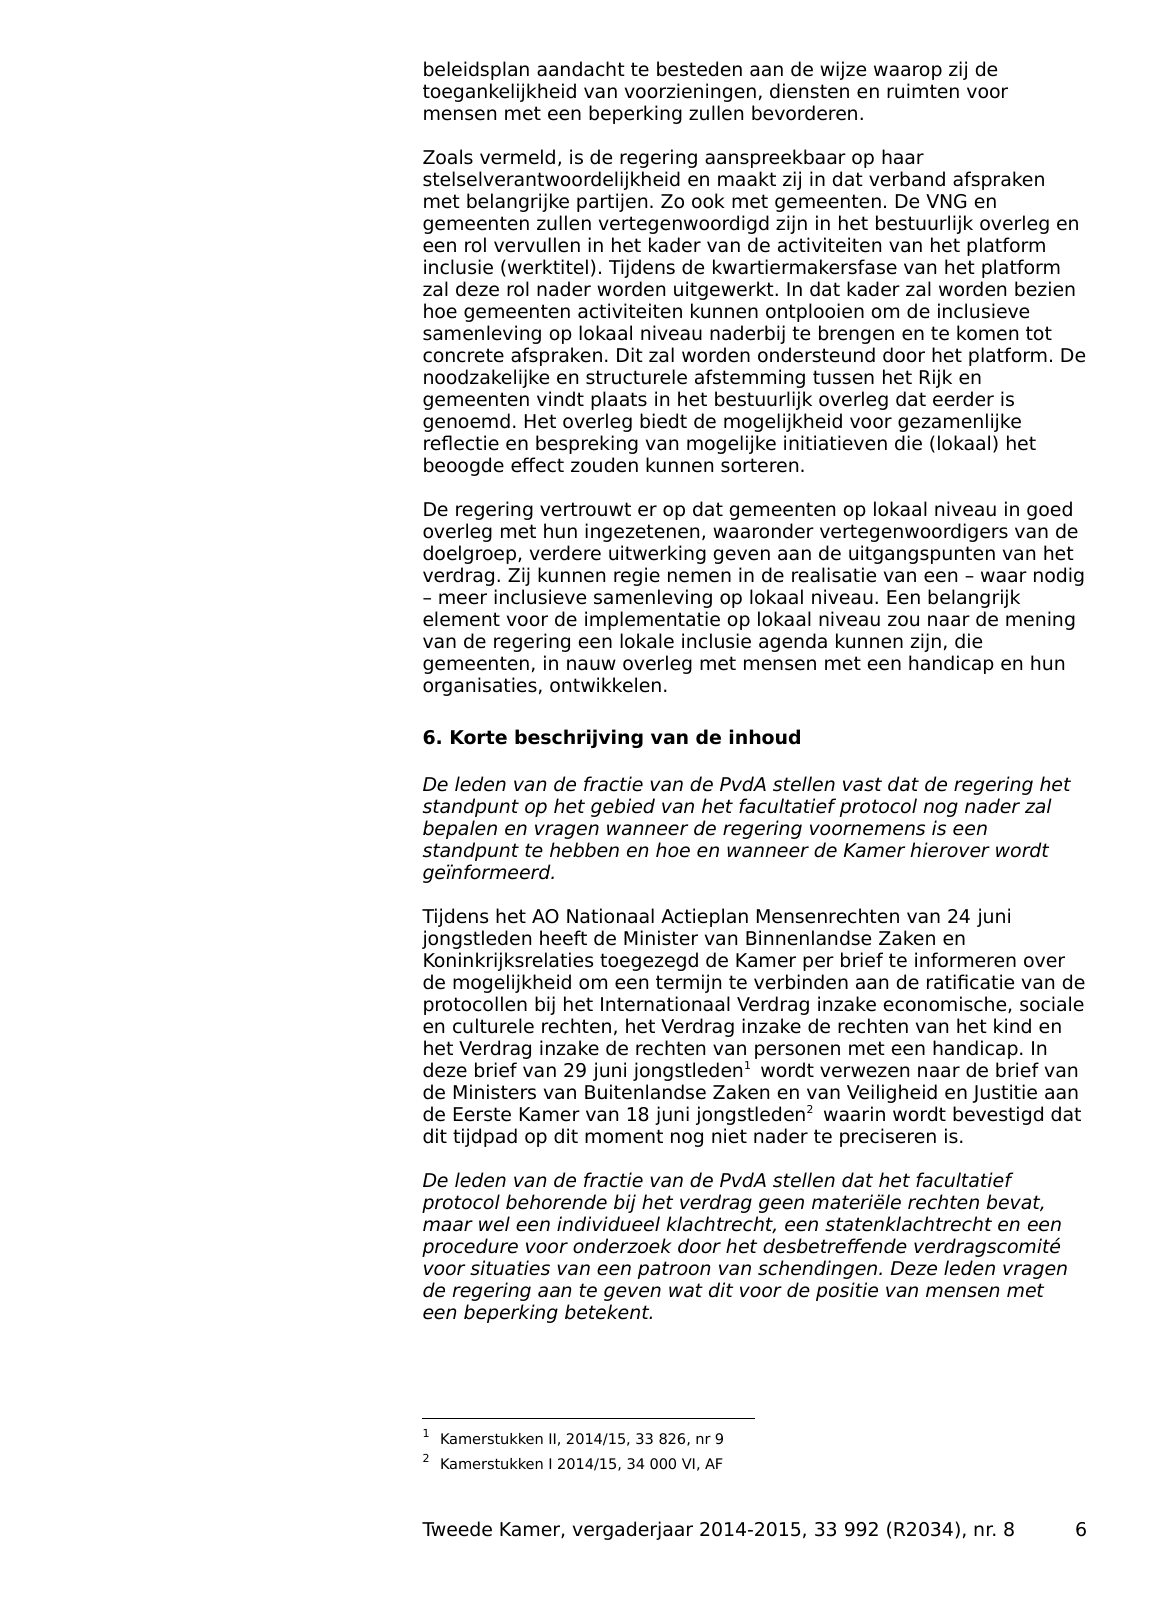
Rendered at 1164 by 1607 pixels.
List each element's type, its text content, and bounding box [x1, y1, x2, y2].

text Tijdens het AO Nationaal Actieplan Mensenrechten van 24 juni jongstleden heeft de Minister van Binnenlandse Zaken en Koninkrijksrelaties toegezegd de Kamer per brief te informeren over de mogelijkheid om een termijn te verbinden aan de ratificatie van de protocollen bij het Internationaal Verdrag inzake economische, sociale en culturele rechten, het Verdrag inzake de rechten van het kind en het Verdrag inzake de rechten van personen met een handicap. In deze brief van 29 juni jongstleden wordt verwezen naar de brief van de Ministers van Buitenlandse Zaken en van Veiligheid en Justitie aan de Eerste Kamer van 18 juni jongstleden waarin wordt bevestigd dat dit tijdpad op dit moment nog niet nader te preciseren is. [422, 906, 1087, 1148]
text De leden van de fractie van de PvdA stellen dat het facultatief protocol behorende bij het verdrag geen materiële rechten bevat, maar wel een individueel klachtrecht, een statenklachtrecht en een procedure voor onderzoek door het desbetreffende verdragscomité voor situaties van een patroon van schendingen. Deze leden vragen de regering aan te geven wat dit voor de positie van mensen met een beperking betekent. [422, 1170, 1087, 1324]
text Zoals vermeld, is de regering aanspreekbaar op haar stelselverantwoordelijkheid en maakt zij in dat verband afspraken met belangrijke partijen. Zo ook met gemeenten. De VNG en gemeenten zullen vertegenwoordigd zijn in het bestuurlijk overleg en een rol vervullen in het kader van de activiteiten van het platform inclusie (werktitel). Tijdens de kwartiermakersfase van het platform zal deze rol nader worden uitgewerkt. In dat kader zal worden bezien hoe gemeenten activiteiten kunnen ontplooien om de inclusieve samenleving op lokaal niveau naderbij te brengen en te komen tot concrete afspraken. Dit zal worden ondersteund door het platform. De noodzakelijke en structurele afstemming tussen het Rijk en gemeenten vindt plaats in het bestuurlijk overleg dat eerder is genoemd. Het overleg biedt de mogelijkheid voor gezamenlijke reflectie en bespreking van mogelijke initiatieven die (lokaal) het beoogde effect zouden kunnen sorteren. [422, 147, 1087, 477]
text De leden van de fractie van de PvdA stellen vast dat de regering het standpunt op het gebied van het facultatief protocol nog nader zal bepalen en vragen wanneer de regering voornemens is een standpunt te hebben en hoe en wanneer de Kamer hierover wordt geïnformeerd. [422, 774, 1087, 884]
text Kamerstukken I 2014/15, 34 000 VI, AF [422, 1452, 1087, 1474]
subtitle 6. Korte beschrijving van de inhoud [422, 727, 1087, 749]
text De regering vertrouwt er op dat gemeenten op lokaal niveau in goed overleg met hun ingezetenen, waaronder vertegenwoordigers van de doelgroep, verdere uitwerking geven aan de uitgangspunten van het verdrag. Zij kunnen regie nemen in de realisatie van een – waar nodig – meer inclusieve samenleving op lokaal niveau. Een belangrijk element voor de implementatie op lokaal niveau zou naar de mening van de regering een lokale inclusie agenda kunnen zijn, die gemeenten, in nauw overleg met mensen met een handicap en hun organisaties, ontwikkelen. [422, 499, 1087, 697]
text Kamerstukken II, 2014/15, 33 826, nr 9 [422, 1427, 1087, 1449]
text beleidsplan aandacht te besteden aan de wijze waarop zij de toegankelijkheid van voorzieningen, diensten en ruimten voor mensen met een beperking zullen bevorderen. [422, 59, 1087, 125]
